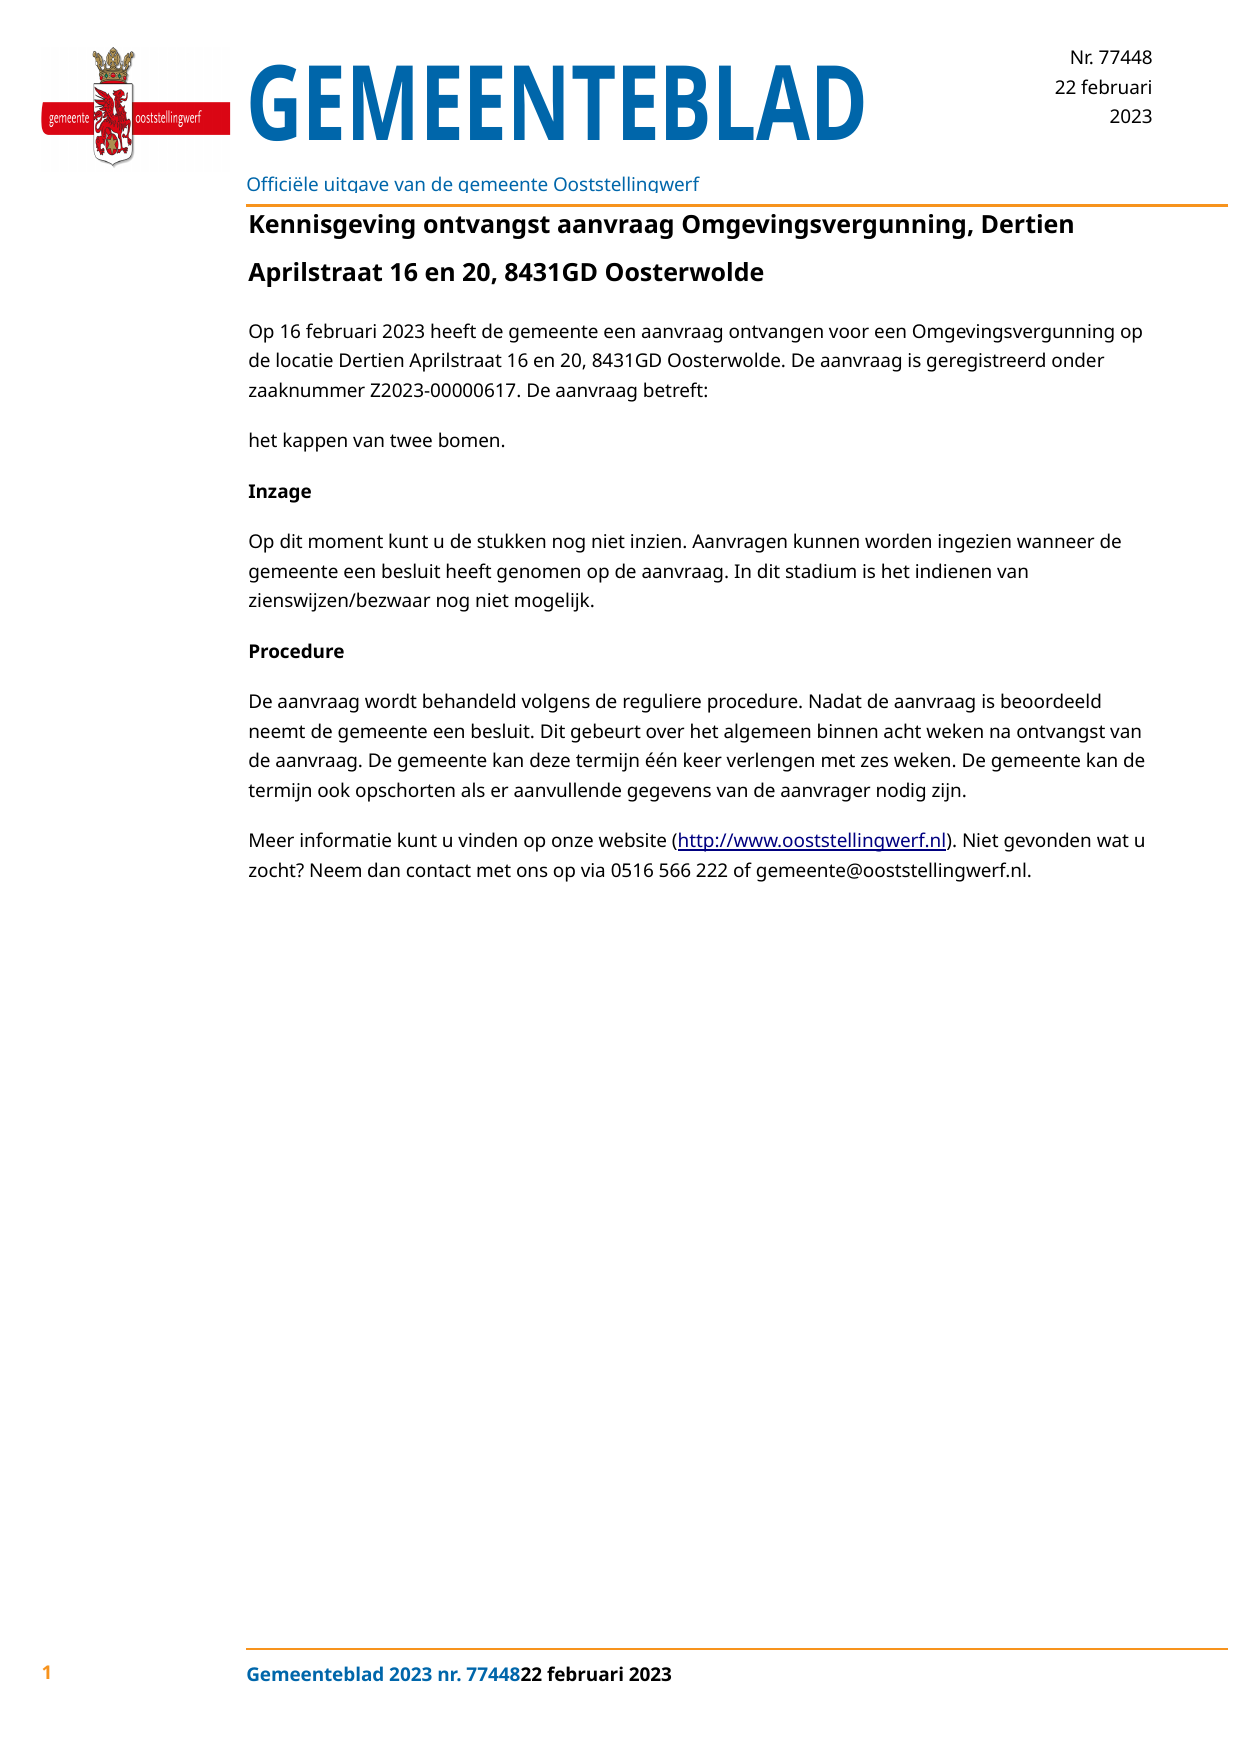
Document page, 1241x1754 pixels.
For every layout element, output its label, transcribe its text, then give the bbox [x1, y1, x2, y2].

text Inzage [248, 478, 1152, 504]
text De aanvraag wordt behandeld volgens de reguliere procedure. Nadat de aanvraag is beoordeeld neemt de gemeente een besluit. Dit gebeurt over het algemeen binnen acht weken na ontvangst van de aanvraag. De gemeente kan deze termijn één keer verlengen met zes weken. De gemeente kan de termijn ook opschorten als er aanvullende gegevens van de aanvrager nodig zijn. [248, 688, 1152, 803]
text Kennisgeving ontvangst aanvraag Omgevingsvergunning, Dertien Aprilstraat 16 en 20, 8431GD Oosterwolde [248, 207, 1152, 288]
text Op dit moment kunt u de stukken nog niet inzien. Aanvragen kunnen worden ingezien wanneer de gemeente een besluit heeft genomen op de aanvraag. In dit stadium is het indienen van zienswijzen/bezwaar nog niet mogelijk. [248, 528, 1152, 613]
picture [41, 47, 231, 172]
text Meer informatie kunt u vinden op onze website (http://www.ooststellingwerf.nl). Niet gevonden wat u zocht? Neem dan contact met ons op via 0516 566 222 of gemeente@ooststellingwerf.nl. [248, 827, 1152, 883]
text Procedure [248, 638, 1152, 664]
text het kappen van twee bomen. [248, 427, 1152, 453]
text Op 16 februari 2023 heeft de gemeente een aanvraag ontvangen voor een Omgevingsvergunning op de locatie Dertien Aprilstraat 16 en 20, 8431GD Oosterwolde. De aanvraag is geregistreerd onder zaaknummer Z2023-00000617. De aanvraag betreft: [248, 318, 1152, 403]
